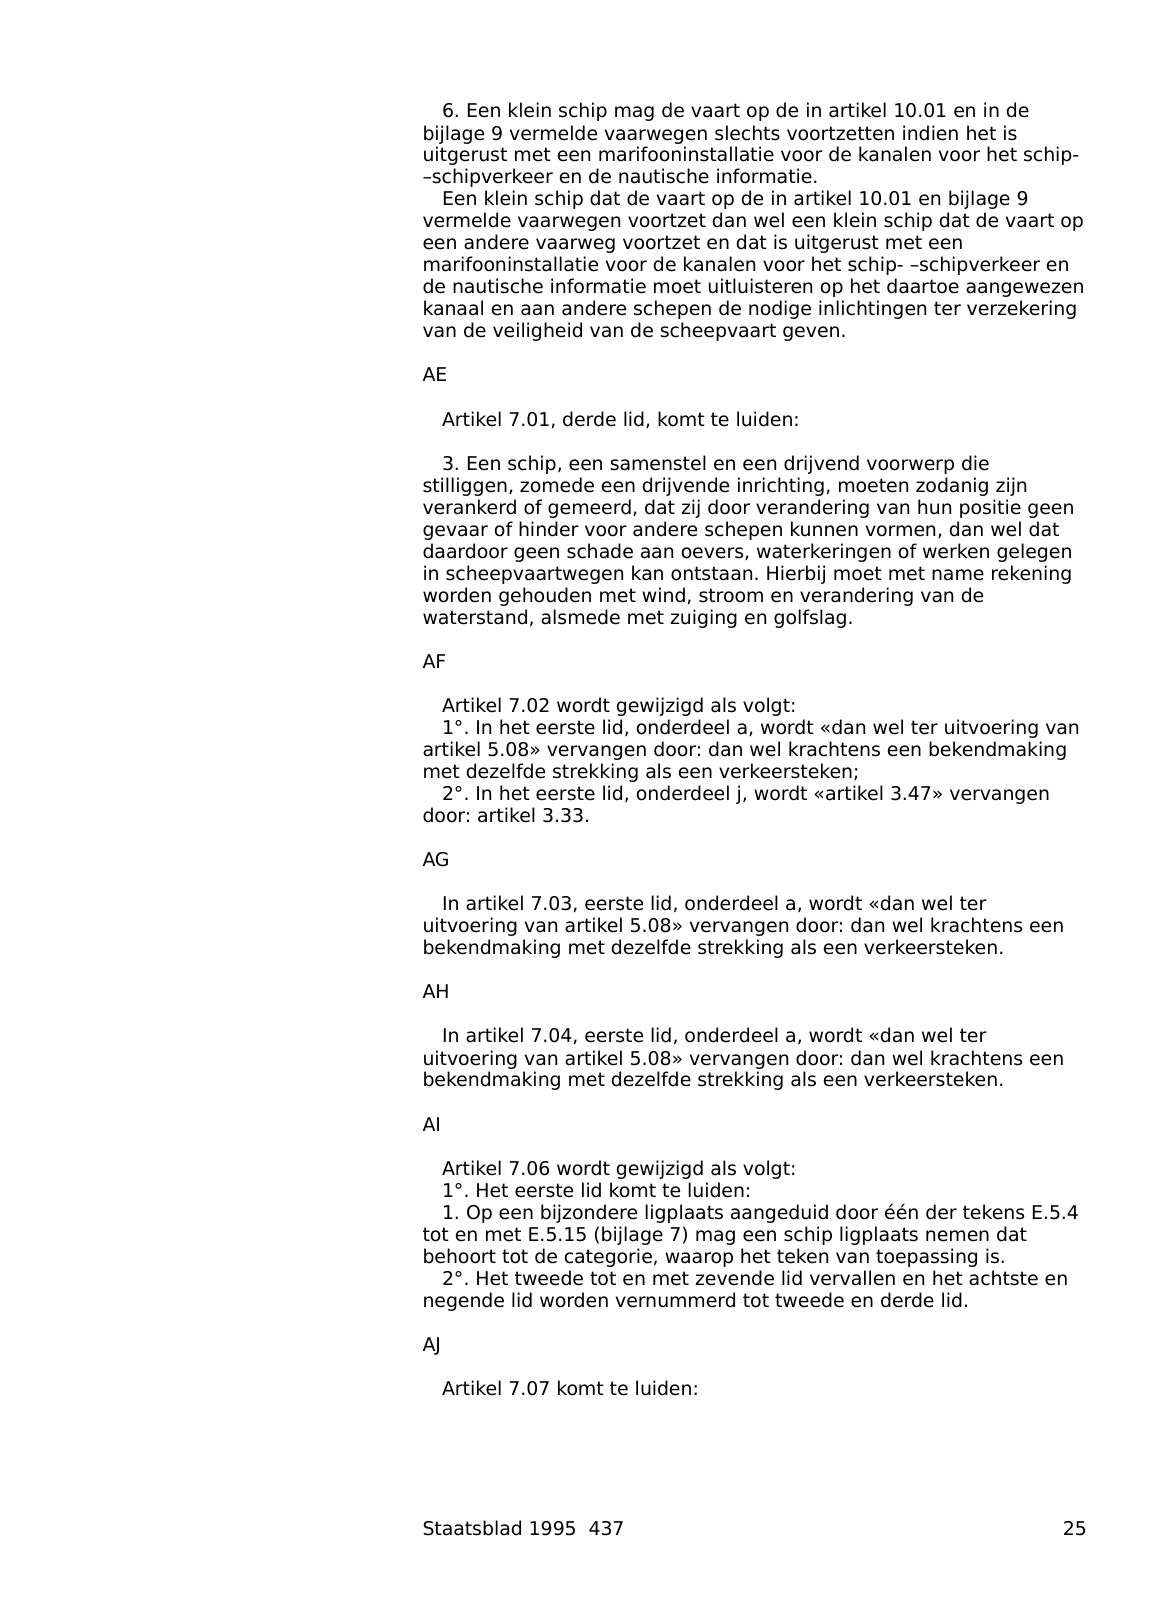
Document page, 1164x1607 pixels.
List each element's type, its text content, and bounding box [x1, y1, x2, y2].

text Artikel 7.02 wordt gewijzigd als volgt: [422, 695, 1087, 717]
text In artikel 7.03, eerste lid, onderdeel a, wordt «dan wel ter uitvoering van artikel 5.08» vervangen door: dan wel krachtens een bekendmaking met dezelfde strekking als een verkeersteken. [422, 893, 1087, 959]
text 1°. Het eerste lid komt te luiden: [422, 1180, 1087, 1202]
text Artikel 7.06 wordt gewijzigd als volgt: [422, 1158, 1087, 1180]
text AF [422, 651, 1087, 673]
text Een klein schip dat de vaart op de in artikel 10.01 en bijlage 9 vermelde vaarwegen voortzet dan wel een klein schip dat de vaart op een andere vaarweg voortzet en dat is uitgerust met een marifooninstallatie voor de kanalen voor het schip- –schipverkeer en de nautische informatie moet uitluisteren op het daartoe aangewezen kanaal en aan andere schepen de nodige inlichtingen ter verzekering van de veiligheid van de scheepvaart geven. [422, 188, 1087, 342]
text AE [422, 364, 1087, 386]
text 1°. In het eerste lid, onderdeel a, wordt «dan wel ter uitvoering van artikel 5.08» vervangen door: dan wel krachtens een bekendmaking met dezelfde strekking als een verkeersteken; [422, 717, 1087, 783]
text Artikel 7.07 komt te luiden: [422, 1378, 1087, 1400]
text 1. Op een bijzondere ligplaats aangeduid door één der tekens E.5.4 tot en met E.5.15 (bijlage 7) mag een schip ligplaats nemen dat behoort tot de categorie, waarop het teken van toepassing is. [422, 1202, 1087, 1268]
text AJ [422, 1334, 1087, 1356]
text 3. Een schip, een samenstel en een drijvend voorwerp die stilliggen, zomede een drijvende inrichting, moeten zodanig zijn verankerd of gemeerd, dat zij door verandering van hun positie geen gevaar of hinder voor andere schepen kunnen vormen, dan wel dat daardoor geen schade aan oevers, waterkeringen of werken gelegen in scheepvaartwegen kan ontstaan. Hierbij moet met name rekening worden gehouden met wind, stroom en verandering van de waterstand, alsmede met zuiging en golfslag. [422, 453, 1087, 628]
text 6. Een klein schip mag de vaart op de in artikel 10.01 en in de bijlage 9 vermelde vaarwegen slechts voortzetten indien het is uitgerust met een marifooninstallatie voor de kanalen voor het schip- –schipverkeer en de nautische informatie. [422, 100, 1087, 188]
text 2°. Het tweede tot en met zevende lid vervallen en het achtste en negende lid worden vernummerd tot tweede en derde lid. [422, 1268, 1087, 1312]
text In artikel 7.04, eerste lid, onderdeel a, wordt «dan wel ter uitvoering van artikel 5.08» vervangen door: dan wel krachtens een bekendmaking met dezelfde strekking als een verkeersteken. [422, 1025, 1087, 1091]
text 2°. In het eerste lid, onderdeel j, wordt «artikel 3.47» vervangen door: artikel 3.33. [422, 783, 1087, 827]
text AH [422, 981, 1087, 1003]
text Artikel 7.01, derde lid, komt te luiden: [422, 408, 1087, 431]
text AI [422, 1113, 1087, 1136]
text AG [422, 849, 1087, 871]
